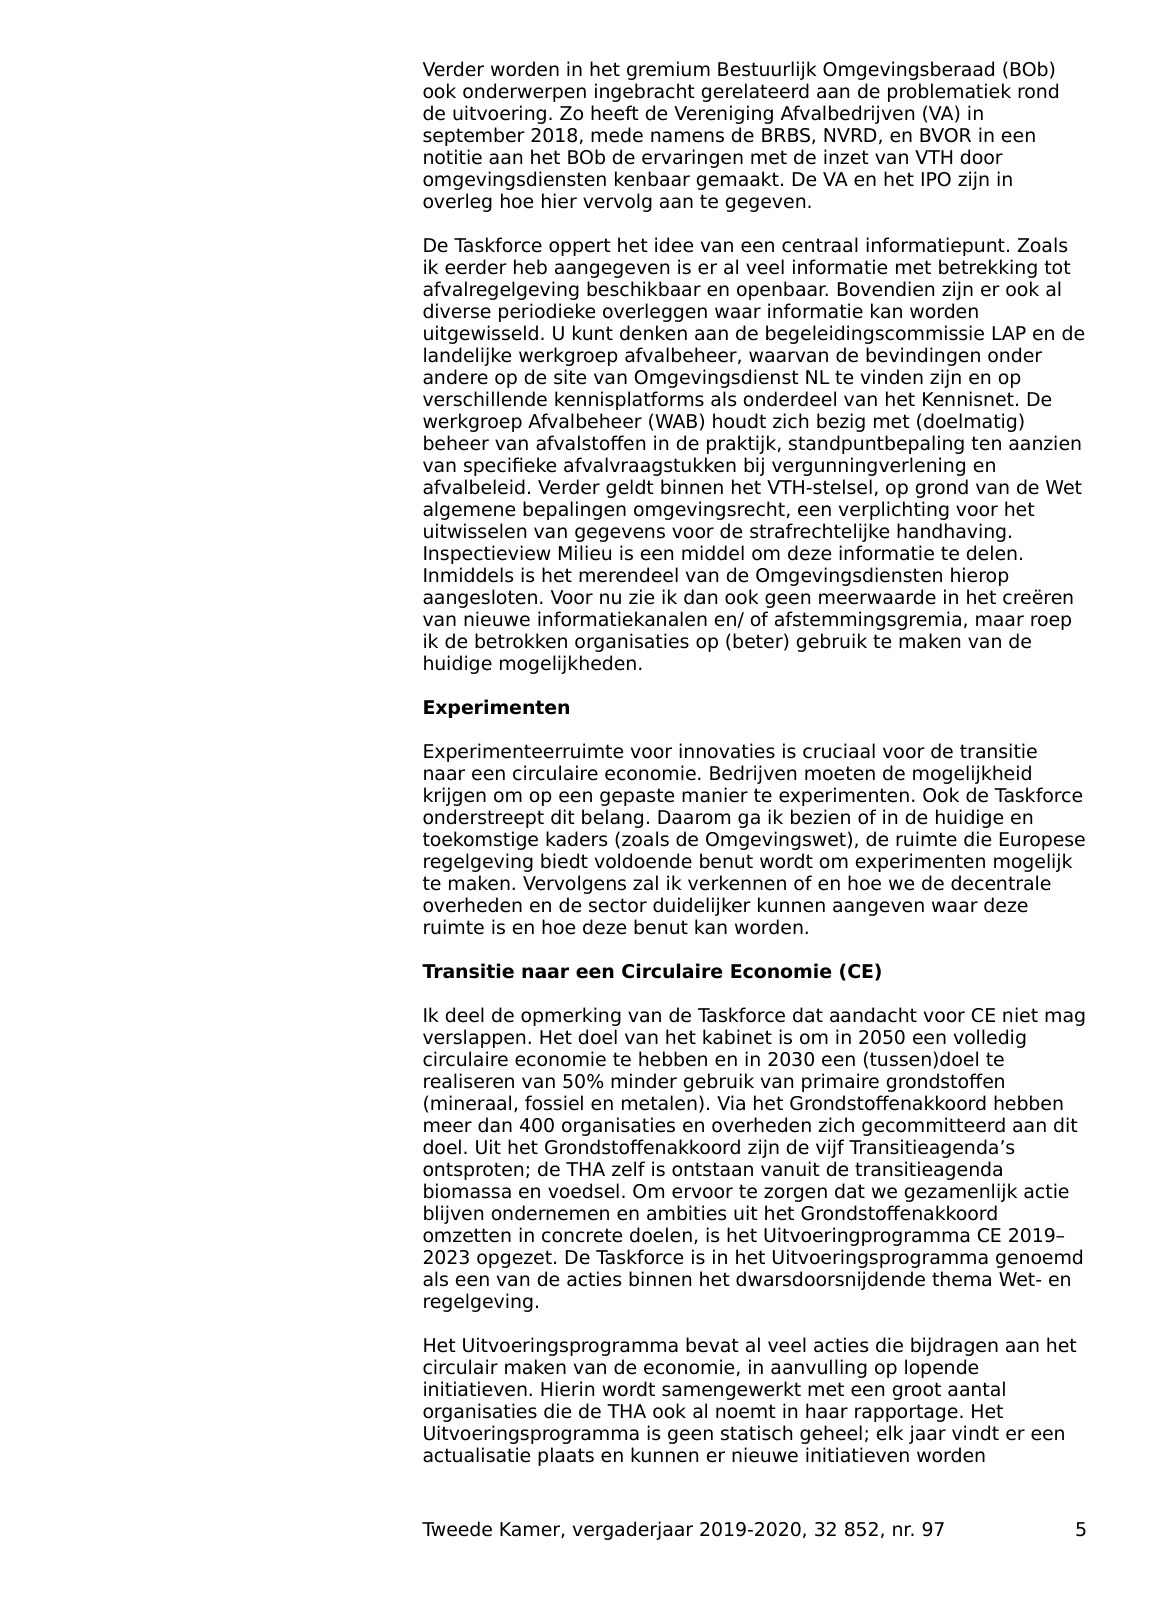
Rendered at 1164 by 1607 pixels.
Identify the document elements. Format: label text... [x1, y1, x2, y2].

text Experimenteerruimte voor innovaties is cruciaal voor de transitie naar een circulaire economie. Bedrijven moeten de mogelijkheid krijgen om op een gepaste manier te experimenten. Ook de Taskforce onderstreept dit belang. Daarom ga ik bezien of in de huidige en toekomstige kaders (zoals de Omgevingswet), de ruimte die Europese regelgeving biedt voldoende benut wordt om experimenten mogelijk te maken. Vervolgens zal ik verkennen of en hoe we de decentrale overheden en de sector duidelijker kunnen aangeven waar deze ruimte is en hoe deze benut kan worden. [422, 741, 1087, 939]
text Het Uitvoeringsprogramma bevat al veel acties die bijdragen aan het circulair maken van de economie, in aanvulling op lopende initiatieven. Hierin wordt samengewerkt met een groot aantal organisaties die de THA ook al noemt in haar rapportage. Het Uitvoeringsprogramma is geen statisch geheel; elk jaar vindt er een actualisatie plaats en kunnen er nieuwe initiatieven worden [422, 1335, 1087, 1467]
subtitle Transitie naar een Circulaire Economie (CE) [422, 961, 1087, 983]
text De Taskforce oppert het idee van een centraal informatiepunt. Zoals ik eerder heb aangegeven is er al veel informatie met betrekking tot afvalregelgeving beschikbaar en openbaar. Bovendien zijn er ook al diverse periodieke overleggen waar informatie kan worden uitgewisseld. U kunt denken aan de begeleidingscommissie LAP en de landelijke werkgroep afvalbeheer, waarvan de bevindingen onder andere op de site van Omgevingsdienst NL te vinden zijn en op verschillende kennisplatforms als onderdeel van het Kennisnet. De werkgroep Afvalbeheer (WAB) houdt zich bezig met (doelmatig) beheer van afvalstoffen in de praktijk, standpuntbepaling ten aanzien van specifieke afvalvraagstukken bij vergunningverlening en afvalbeleid. Verder geldt binnen het VTH-stelsel, op grond van de Wet algemene bepalingen omgevingsrecht, een verplichting voor het uitwisselen van gegevens voor de strafrechtelijke handhaving. Inspectieview Milieu is een middel om deze informatie te delen. Inmiddels is het merendeel van de Omgevingsdiensten hierop aangesloten. Voor nu zie ik dan ook geen meerwaarde in het creëren van nieuwe informatiekanalen en/ of afstemmingsgremia, maar roep ik de betrokken organisaties op (beter) gebruik te maken van de huidige mogelijkheden. [422, 235, 1087, 675]
subtitle Experimenten [422, 697, 1087, 719]
text Ik deel de opmerking van de Taskforce dat aandacht voor CE niet mag verslappen. Het doel van het kabinet is om in 2050 een volledig circulaire economie te hebben en in 2030 een (tussen)doel te realiseren van 50% minder gebruik van primaire grondstoffen (mineraal, fossiel en metalen). Via het Grondstoffenakkoord hebben meer dan 400 organisaties en overheden zich gecommitteerd aan dit doel. Uit het Grondstoffenakkoord zijn de vijf Transitieagenda’s ontsproten; de THA zelf is ontstaan vanuit de transitieagenda biomassa en voedsel. Om ervoor te zorgen dat we gezamenlijk actie blijven ondernemen en ambities uit het Grondstoffenakkoord omzetten in concrete doelen, is het Uitvoeringprogramma CE 2019–2023 opgezet. De Taskforce is in het Uitvoeringsprogramma genoemd als een van de acties binnen het dwarsdoorsnijdende thema Wet- en regelgeving. [422, 1005, 1087, 1313]
text Verder worden in het gremium Bestuurlijk Omgevingsberaad (BOb) ook onderwerpen ingebracht gerelateerd aan de problematiek rond de uitvoering. Zo heeft de Vereniging Afvalbedrijven (VA) in september 2018, mede namens de BRBS, NVRD, en BVOR in een notitie aan het BOb de ervaringen met de inzet van VTH door omgevingsdiensten kenbaar gemaakt. De VA en het IPO zijn in overleg hoe hier vervolg aan te gegeven. [422, 59, 1087, 213]
